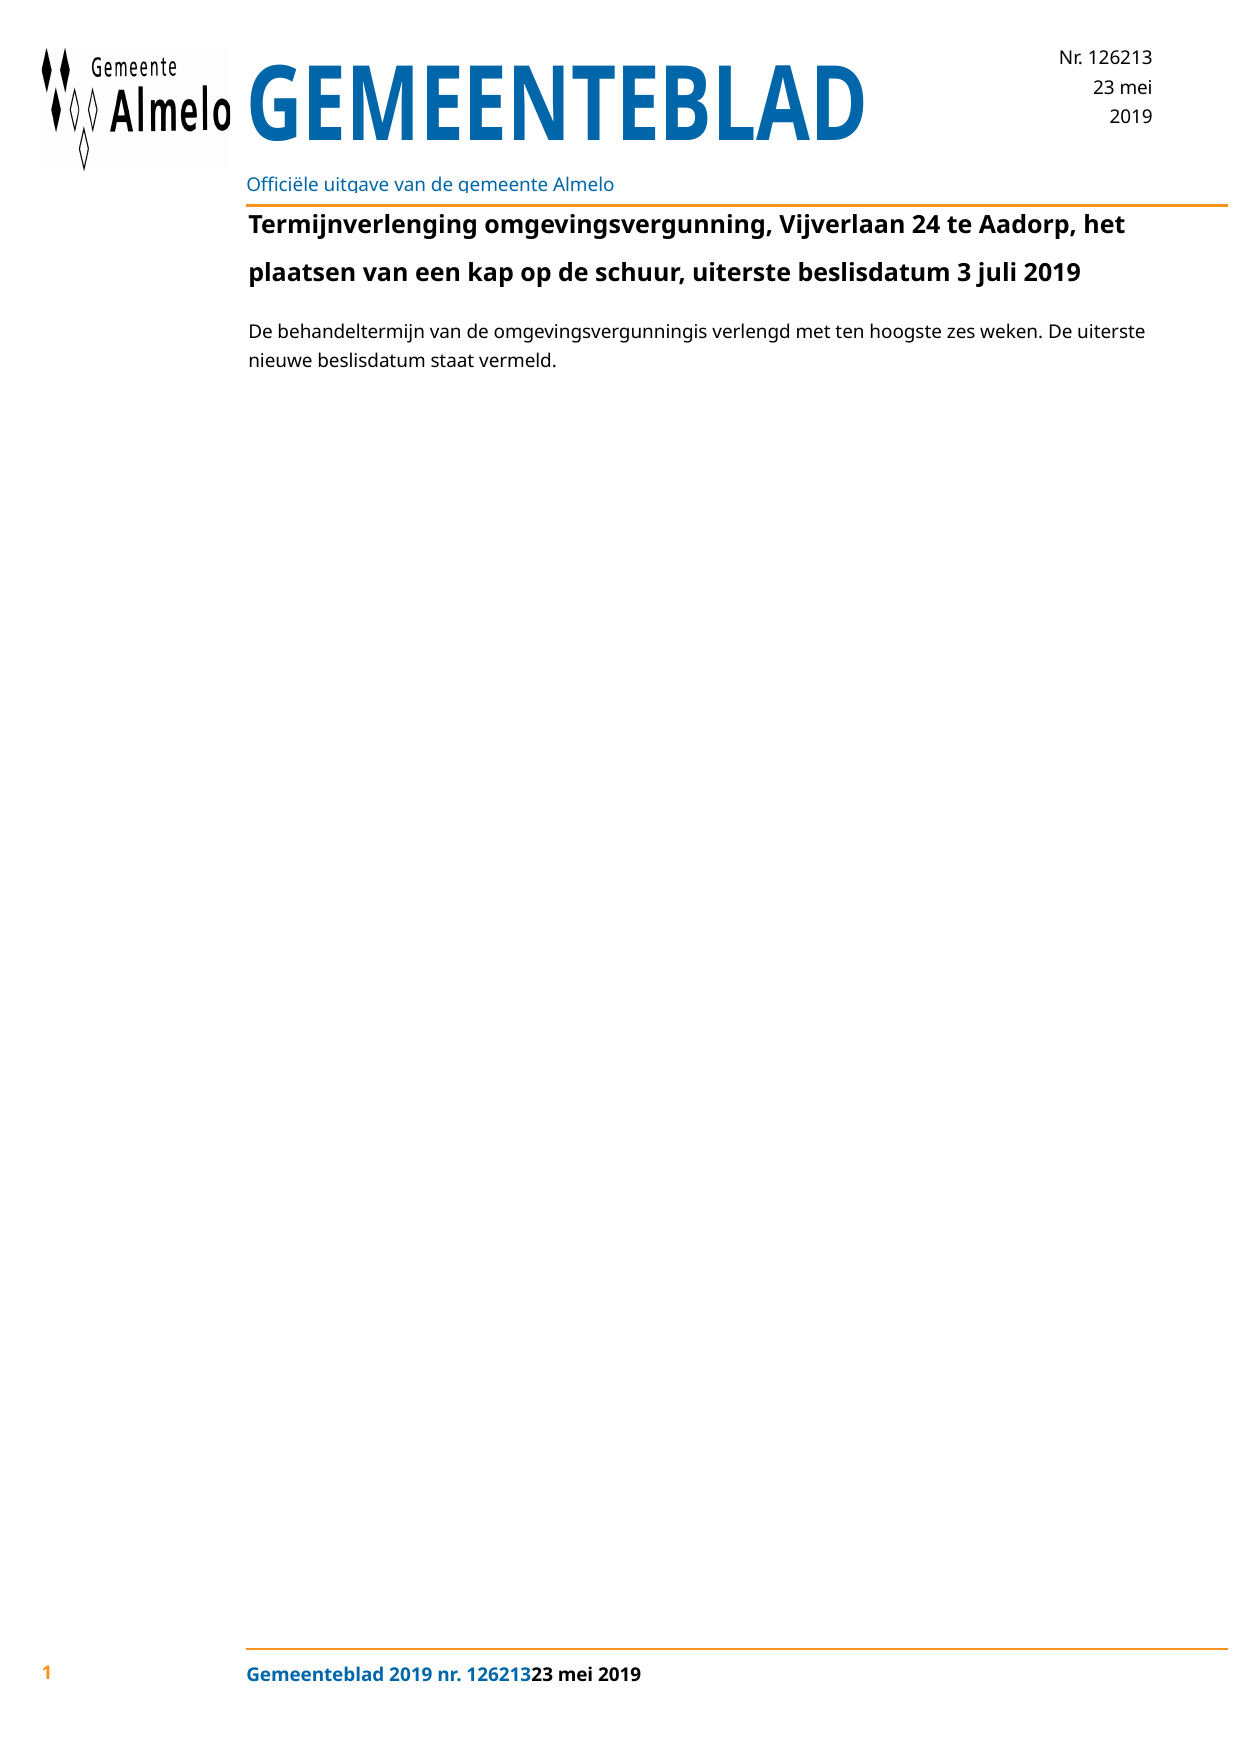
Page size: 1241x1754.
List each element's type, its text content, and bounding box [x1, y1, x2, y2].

text Termijnverlenging omgevingsvergunning, Vijverlaan 24 te Aadorp, het plaatsen van een kap op de schuur, uiterste beslisdatum 3 juli 2019 [248, 207, 1152, 288]
text De behandeltermijn van de omgevingsvergunningis verlengd met ten hoogste zes weken. De uiterste nieuwe beslisdatum staat vermeld. [248, 318, 1152, 373]
picture [41, 47, 231, 172]
